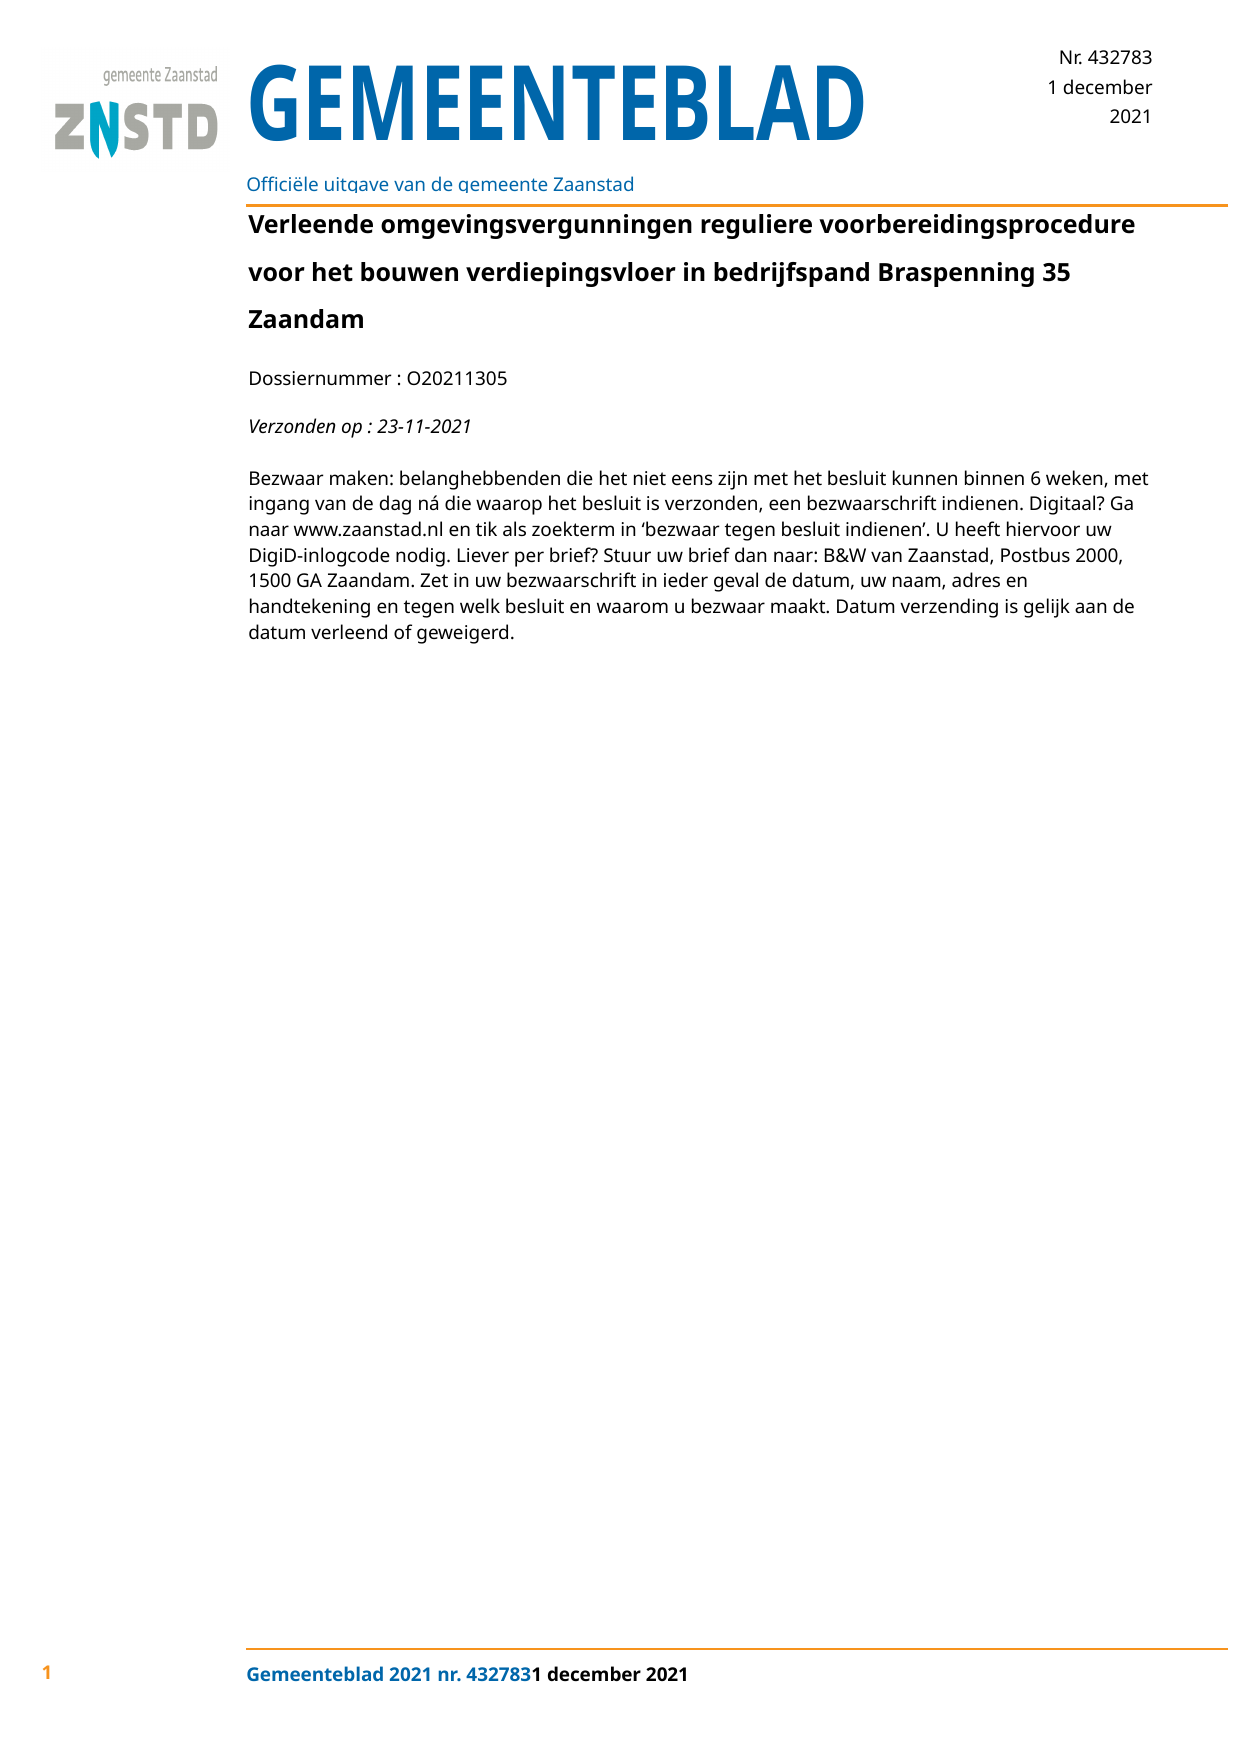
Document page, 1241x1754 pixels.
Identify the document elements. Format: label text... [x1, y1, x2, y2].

text Verzonden op : 23-11-2021 [248, 413, 1152, 439]
text Bezwaar maken: belanghebbenden die het niet eens zijn met het besluit kunnen binnen 6 weken, met ingang van de dag ná die waarop het besluit is verzonden, een bezwaarschrift indienen. Digitaal? Ga naar www.zaanstad.nl en tik als zoekterm in ‘bezwaar tegen besluit indienen’. U heeft hiervoor uw DigiD-inlogcode nodig. Liever per brief? Stuur uw brief dan naar: B&W van Zaanstad, Postbus 2000, 1500 GA Zaandam. Zet in uw bezwaarschrift in ieder geval de datum, uw naam, adres en handtekening en tegen welk besluit en waarom u bezwaar maakt. Datum verzending is gelijk aan de datum verleend of geweigerd. [248, 465, 1152, 645]
picture [41, 47, 231, 172]
text Dossiernummer : O20211305 [248, 366, 1152, 391]
text Verleende omgevingsvergunningen reguliere voorbereidingsprocedure voor het bouwen verdiepingsvloer in bedrijfspand Braspenning 35 Zaandam [248, 207, 1152, 336]
